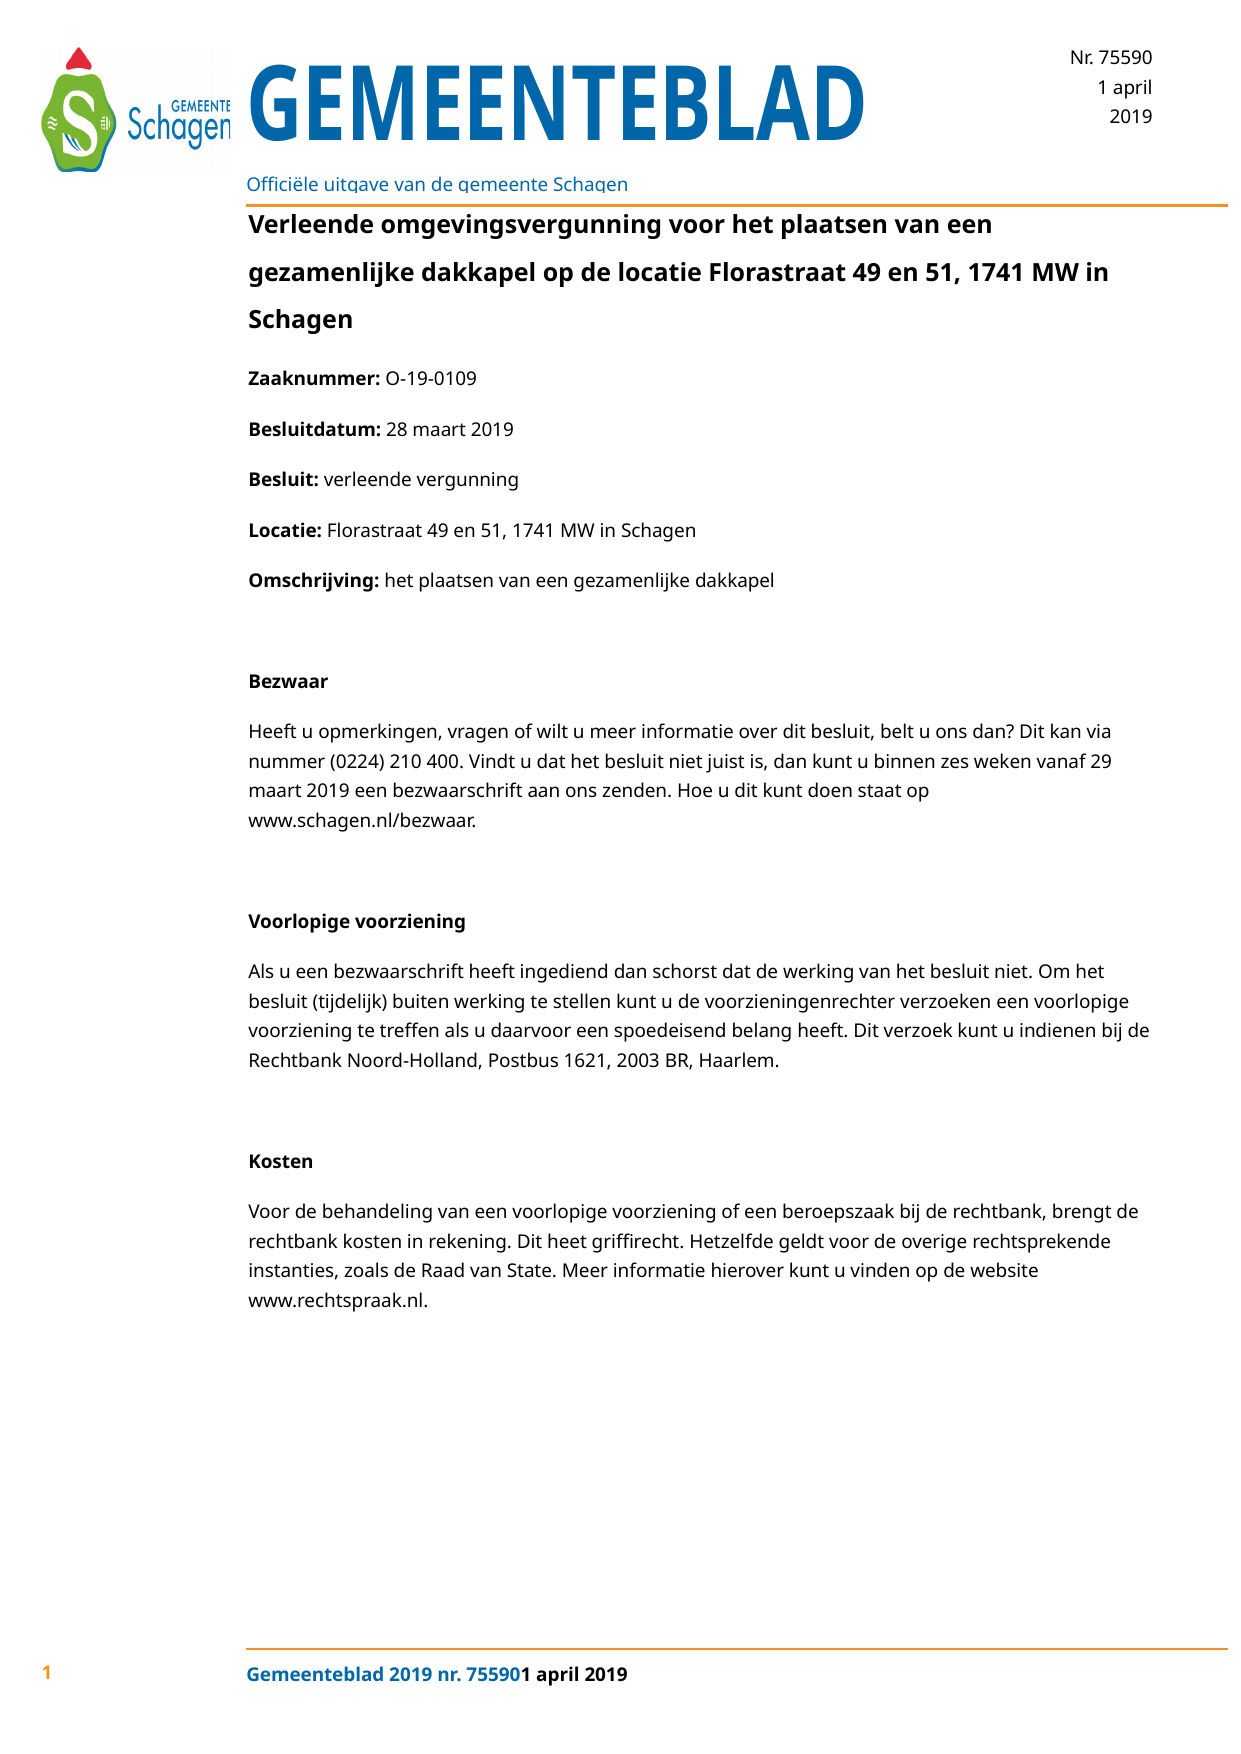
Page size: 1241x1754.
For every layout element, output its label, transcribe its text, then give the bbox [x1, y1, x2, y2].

text Voorlopige voorziening [248, 908, 1152, 934]
picture [41, 47, 231, 172]
text Bezwaar [248, 668, 1152, 694]
text Locatie: Florastraat 49 en 51, 1741 MW in Schagen [248, 517, 1152, 542]
text Zaaknummer: O-19-0109 [248, 366, 1152, 391]
text Heeft u opmerkingen, vragen of wilt u meer informatie over dit besluit, belt u ons dan? Dit kan via nummer (0224) 210 400. Vindt u dat het besluit niet juist is, dan kunt u binnen zes weken vanaf 29 maart 2019 een bezwaarschrift aan ons zenden. Hoe u dit kunt doen staat op www.schagen.nl/bezwaar. [248, 718, 1152, 833]
text Als u een bezwaarschrift heeft ingediend dan schorst dat de werking van het besluit niet. Om het besluit (tijdelijk) buiten werking te stellen kunt u de voorzieningenrechter verzoeken een voorlopige voorziening te treffen als u daarvoor een spoedeisend belang heeft. Dit verzoek kunt u indienen bij de Rechtbank Noord-Holland, Postbus 1621, 2003 BR, Haarlem. [248, 958, 1152, 1073]
text Voor de behandeling van een voorlopige voorziening of een beroepszaak bij de rechtbank, brengt de rechtbank kosten in rekening. Dit heet griffirecht. Hetzelfde geldt voor de overige rechtsprekende instanties, zoals de Raad van State. Meer informatie hierover kunt u vinden op de website www.rechtspraak.nl. [248, 1198, 1152, 1313]
text Besluit: verleende vergunning [248, 466, 1152, 492]
text Verleende omgevingsvergunning voor het plaatsen van een gezamenlijke dakkapel op de locatie Florastraat 49 en 51, 1741 MW in Schagen [248, 207, 1152, 336]
text Omschrijving: het plaatsen van een gezamenlijke dakkapel [248, 567, 1152, 593]
text Besluitdatum: 28 maart 2019 [248, 416, 1152, 442]
text Kosten [248, 1148, 1152, 1174]
